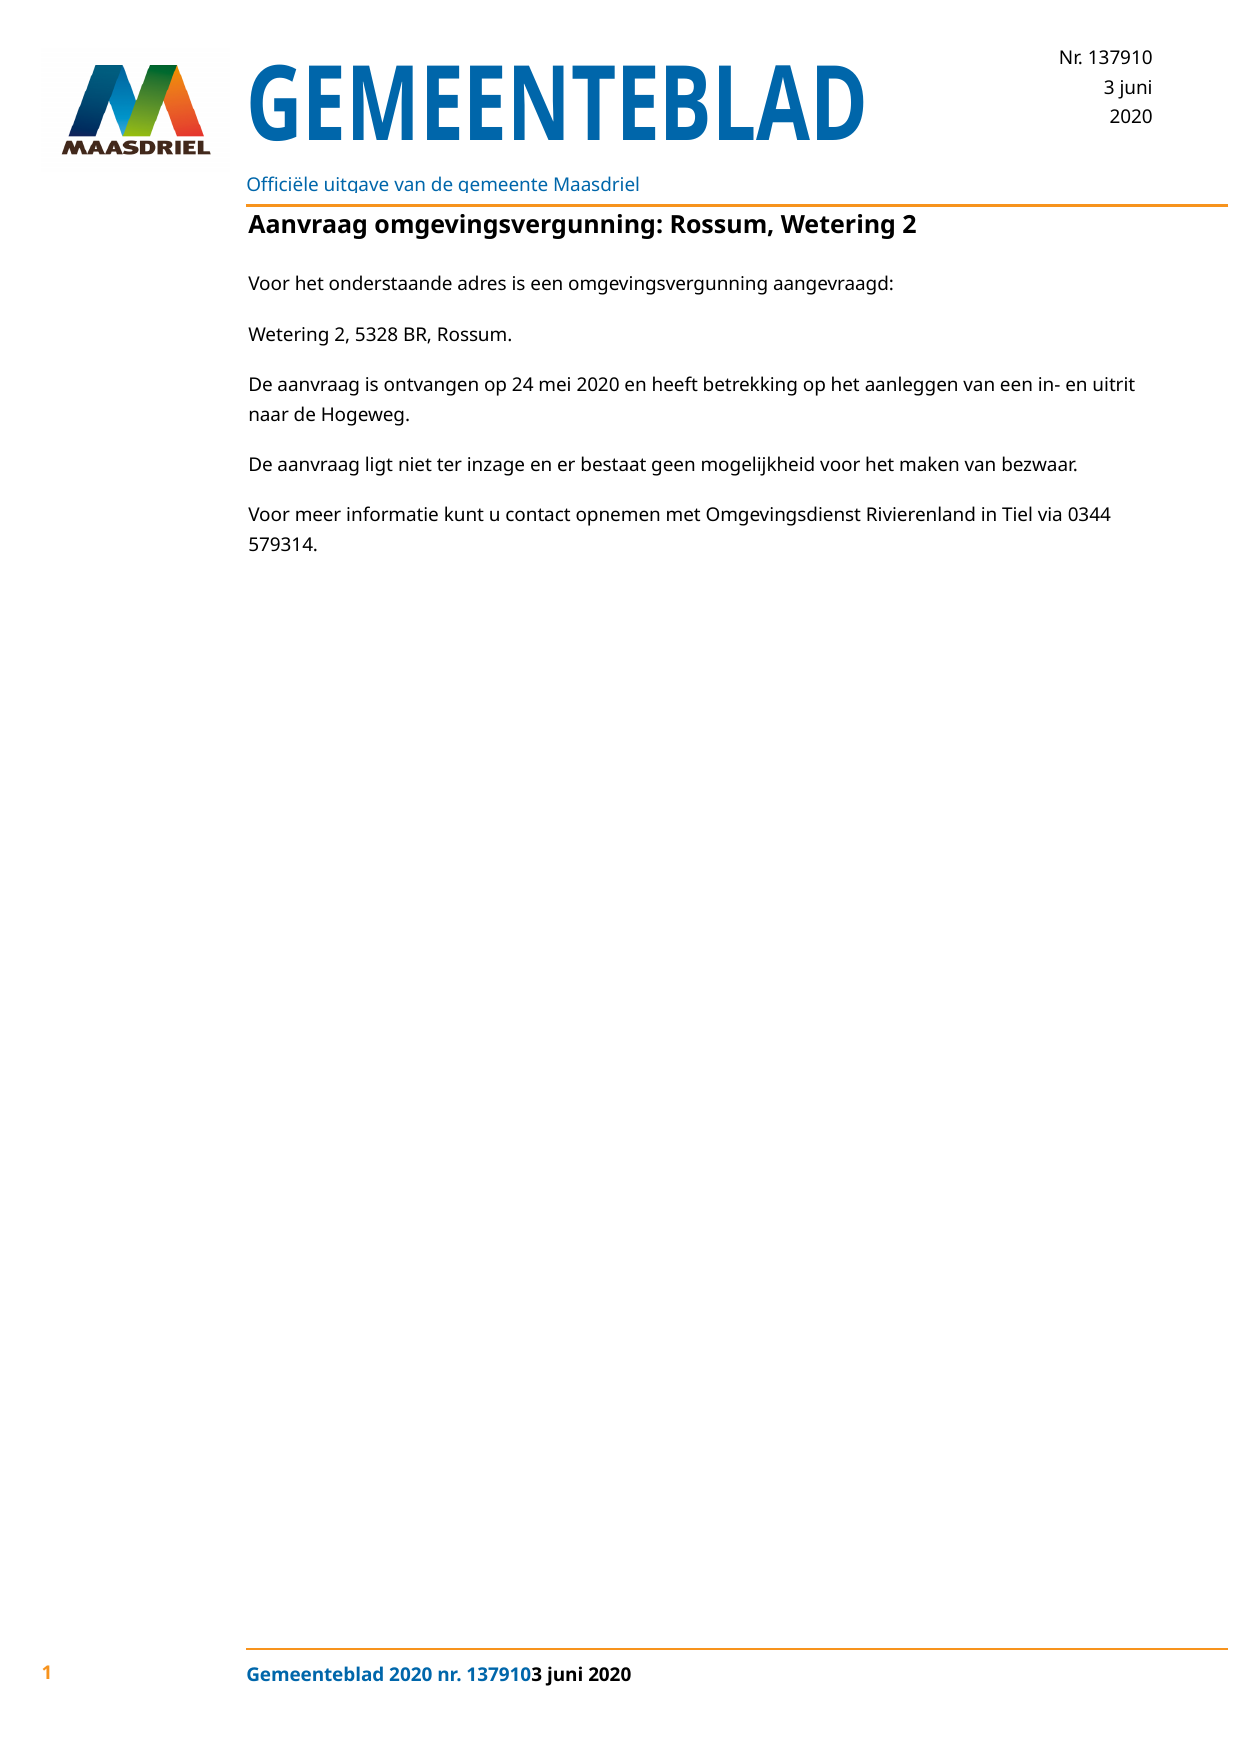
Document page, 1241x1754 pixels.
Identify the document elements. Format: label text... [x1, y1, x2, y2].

text Voor het onderstaande adres is een omgevingsvergunning aangevraagd: [248, 270, 1152, 296]
text De aanvraag is ontvangen op 24 mei 2020 en heeft betrekking op het aanleggen van een in- en uitrit naar de Hogeweg. [248, 371, 1152, 426]
text Wetering 2, 5328 BR, Rossum. [248, 321, 1152, 346]
picture [41, 47, 231, 172]
text De aanvraag ligt niet ter inzage en er bestaat geen mogelijkheid voor het maken van bezwaar. [248, 451, 1152, 477]
text Voor meer informatie kunt u contact opnemen met Omgevingsdienst Rivierenland in Tiel via 0344 579314. [248, 502, 1152, 557]
text Aanvraag omgevingsvergunning: Rossum, Wetering 2 [248, 207, 1152, 241]
